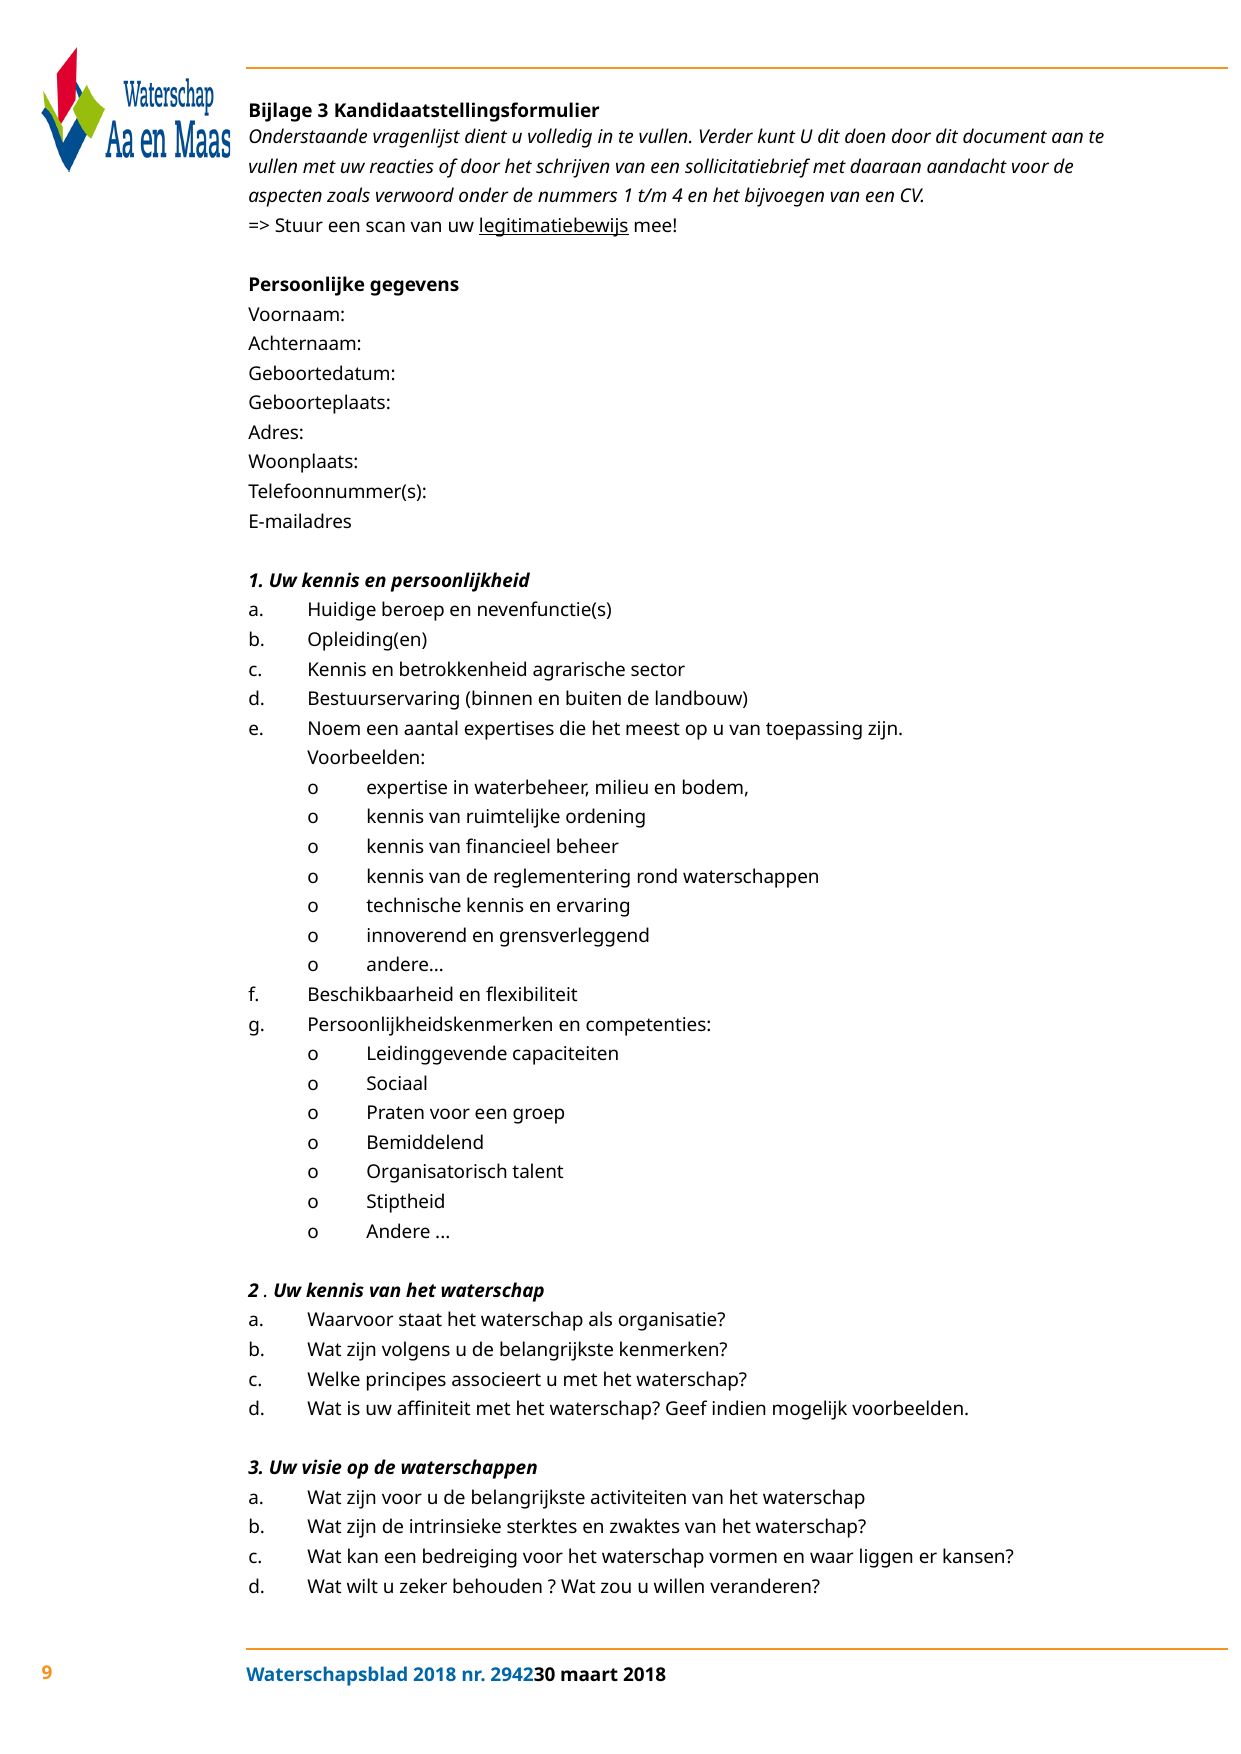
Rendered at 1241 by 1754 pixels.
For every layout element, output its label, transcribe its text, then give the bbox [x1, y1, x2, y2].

list Bemiddelend [307, 1129, 1152, 1155]
list Wat is uw affiniteit met het waterschap? Geef indien mogelijk voorbeelden. [248, 1395, 1152, 1421]
list Wat zijn volgens u de belangrijkste kenmerken? [248, 1336, 1152, 1362]
picture [41, 47, 231, 172]
list kennis van ruimtelijke ordening [307, 804, 1152, 829]
list Wat zijn voor u de belangrijkste activiteiten van het waterschap [248, 1484, 1152, 1510]
list Voorbeelden: [248, 744, 1152, 770]
list Opleiding(en) [248, 626, 1152, 652]
list Wat zijn de intrinsieke sterktes en zwaktes van het waterschap? [248, 1514, 1152, 1539]
list Huidige beroep en nevenfunctie(s) [248, 597, 1152, 622]
text E-mailadres [248, 508, 1152, 534]
text 3. Uw visie op de waterschappen [248, 1454, 1152, 1480]
text Voornaam: [248, 301, 1152, 327]
list technische kennis en ervaring [307, 892, 1152, 918]
text Telefoonnummer(s): [248, 478, 1152, 504]
text Geboortedatum: [248, 360, 1152, 386]
list Praten voor een groep [307, 1099, 1152, 1125]
list Wat wilt u zeker behouden ? Wat zou u willen veranderen? [248, 1573, 1152, 1599]
list Leidinggevende capaciteiten [307, 1040, 1152, 1066]
text => Stuur een scan van uw legitimatiebewijs mee! [248, 212, 1152, 238]
text Geboorteplaats: [248, 389, 1152, 415]
list Welke principes associeert u met het waterschap? [248, 1366, 1152, 1392]
text Persoonlijke gegevens [248, 271, 1152, 297]
list Organisatorisch talent [307, 1159, 1152, 1184]
list Noem een aantal expertises die het meest op u van toepassing zijn. [248, 715, 1152, 741]
list Stiptheid [307, 1188, 1152, 1214]
text Bijlage 3 Kandidaatstellingsformulier [248, 95, 1152, 123]
text Achternaam: [248, 330, 1152, 356]
text 2 . Uw kennis van het waterschap [248, 1277, 1152, 1303]
list innoverend en grensverleggend [307, 922, 1152, 948]
list expertise in waterbeheer, milieu en bodem, [307, 774, 1152, 800]
text Woonplaats: [248, 449, 1152, 474]
list Beschikbaarheid en flexibiliteit [248, 981, 1152, 1007]
list Kennis en betrokkenheid agrarische sector [248, 656, 1152, 682]
list andere… [307, 952, 1152, 977]
list Waarvoor staat het waterschap als organisatie? [248, 1307, 1152, 1332]
text 1. Uw kennis en persoonlijkheid [248, 567, 1152, 593]
list Sociaal [307, 1070, 1152, 1096]
text Onderstaande vragenlijst dient u volledig in te vullen. Verder kunt U dit doen door dit document aan te vullen met uw reacties of door het schrijven van een sollicitatiebrief met daaraan aandacht voor de aspecten zoals verwoord onder de nummers 1 t/m 4 en het bijvoegen van een CV. [248, 123, 1152, 208]
list kennis van de reglementering rond waterschappen [307, 863, 1152, 889]
text Adres: [248, 419, 1152, 445]
list kennis van financieel beheer [307, 833, 1152, 859]
list Andere ... [307, 1218, 1152, 1244]
list Bestuurservaring (binnen en buiten de landbouw) [248, 685, 1152, 711]
list Wat kan een bedreiging voor het waterschap vormen en waar liggen er kansen? [248, 1543, 1152, 1569]
list Persoonlijkheidskenmerken en competenties: [248, 1011, 1152, 1037]
